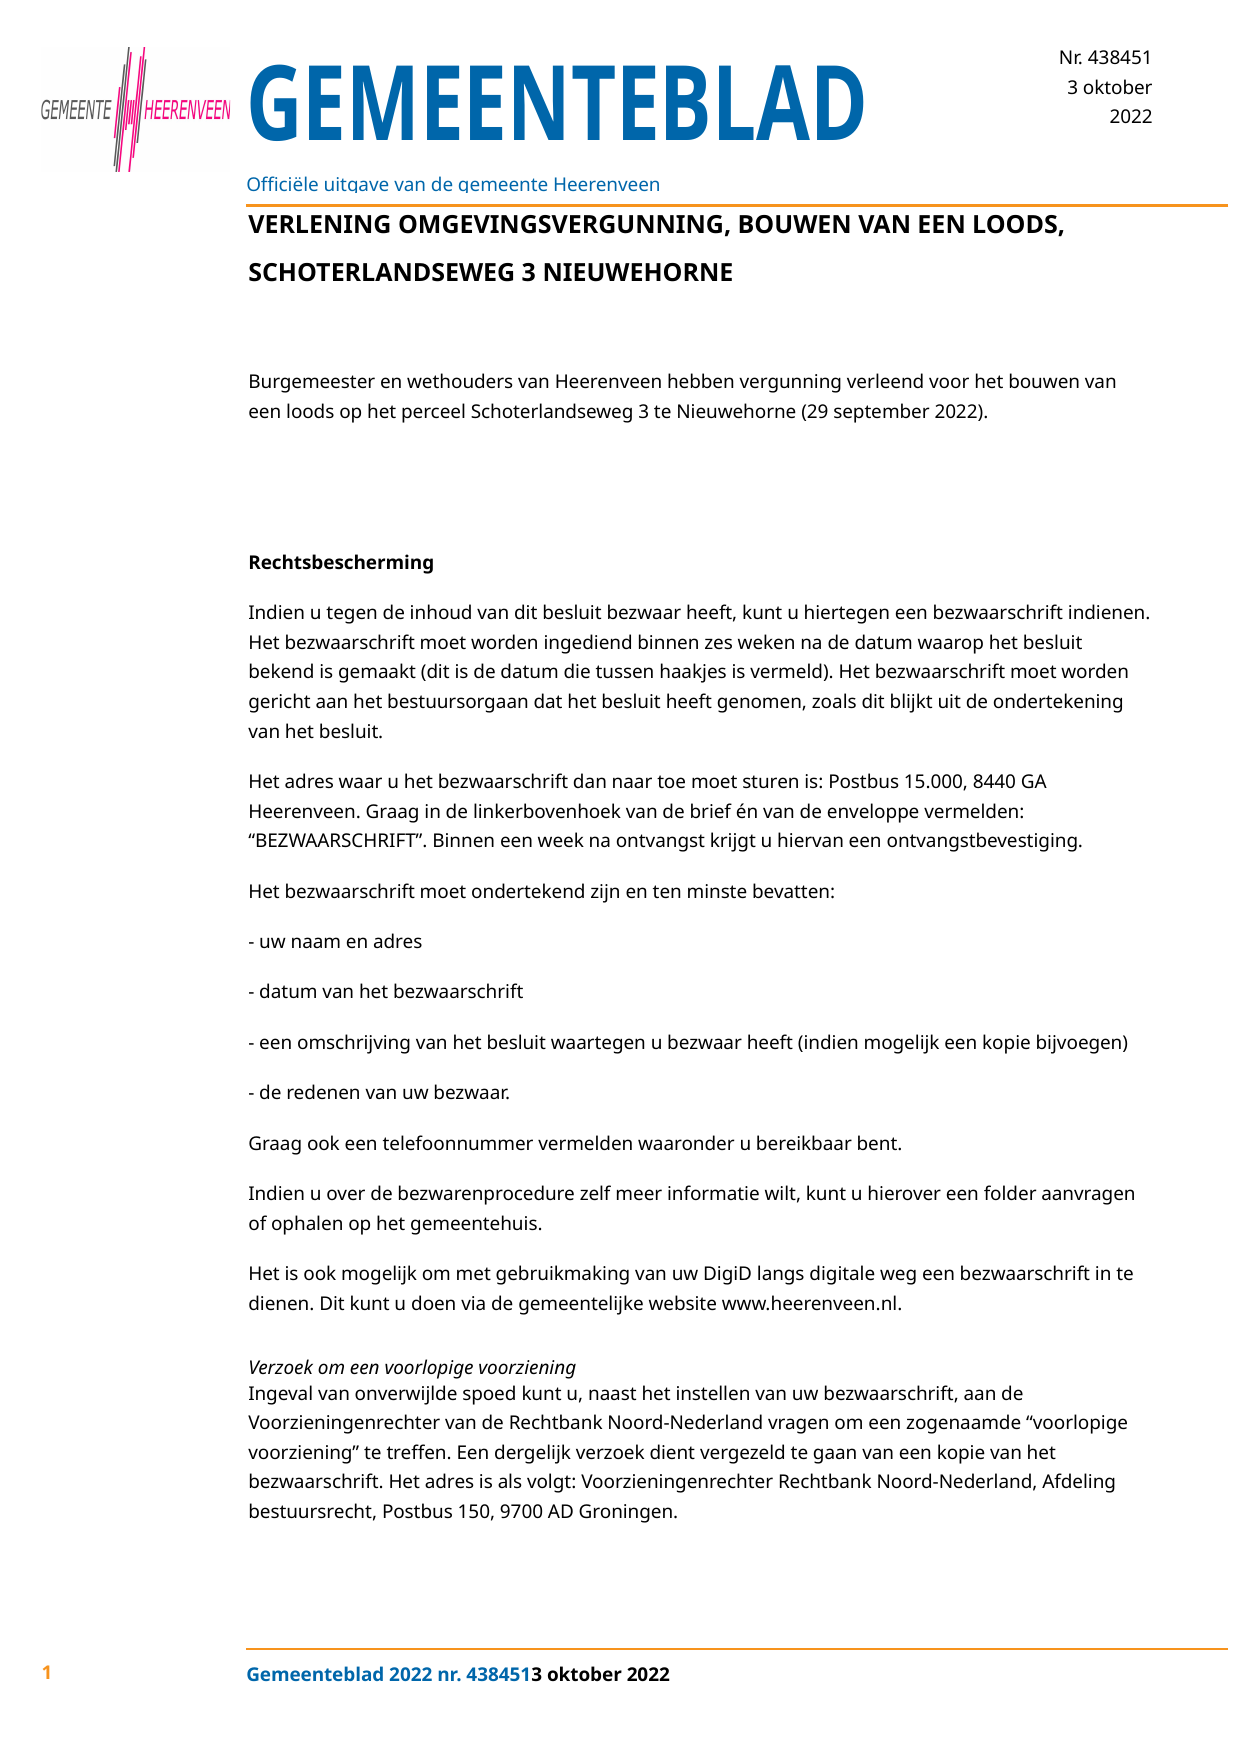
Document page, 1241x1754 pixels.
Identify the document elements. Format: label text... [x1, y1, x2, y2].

text - de redenen van uw bezwaar. [248, 1079, 1152, 1105]
picture [41, 47, 231, 172]
text - een omschrijving van het besluit waartegen u bezwaar heeft (indien mogelijk een kopie bijvoegen) [248, 1029, 1152, 1055]
text Indien u tegen de inhoud van dit besluit bezwaar heeft, kunt u hiertegen een bezwaarschrift indienen. Het bezwaarschrift moet worden ingediend binnen zes weken na de datum waarop het besluit bekend is gemaakt (dit is de datum die tussen haakjes is vermeld). Het bezwaarschrift moet worden gericht aan het bestuursorgaan dat het besluit heeft genomen, zoals dit blijkt uit de ondertekening van het besluit. [248, 599, 1152, 744]
text Het is ook mogelijk om met gebruikmaking van uw DigiD langs digitale weg een bezwaarschrift in te dienen. Dit kunt u doen via de gemeentelijke website www.heerenveen.nl. [248, 1260, 1152, 1316]
text Indien u over de bezwarenprocedure zelf meer informatie wilt, kunt u hierover een folder aanvragen of ophalen op het gemeentehuis. [248, 1180, 1152, 1236]
text - datum van het bezwaarschrift [248, 979, 1152, 1004]
text Rechtsbescherming [248, 549, 1152, 575]
text - uw naam en adres [248, 928, 1152, 954]
text Graag ook een telefoonnummer vermelden waaronder u bereikbaar bent. [248, 1130, 1152, 1156]
text VERLENING OMGEVINGSVERGUNNING, BOUWEN VAN EEN LOODS, SCHOTERLANDSEWEG 3 NIEUWEHORNE [248, 207, 1152, 288]
text Het adres waar u het bezwaarschrift dan naar toe moet sturen is: Postbus 15.000, 8440 GA Heerenveen. Graag in de linkerbovenhoek van de brief én van de enveloppe vermelden: “BEZWAARSCHRIFT”. Binnen een week na ontvangst krijgt u hiervan een ontvangstbevestiging. [248, 768, 1152, 853]
text Verzoek om een voorlopige voorziening [248, 1354, 1152, 1380]
text Ingeval van onverwijlde spoed kunt u, naast het instellen van uw bezwaarschrift, aan de Voorzieningenrechter van de Rechtbank Noord-Nederland vragen om een zogenaamde “voorlopige voorziening” te treffen. Een dergelijk verzoek dient vergezeld te gaan van een kopie van het bezwaarschrift. Het adres is als volgt: Voorzieningenrechter Rechtbank Noord-Nederland, Afdeling bestuursrecht, Postbus 150, 9700 AD Groningen. [248, 1380, 1152, 1524]
text Het bezwaarschrift moet ondertekend zijn en ten minste bevatten: [248, 878, 1152, 904]
text Burgemeester en wethouders van Heerenveen hebben vergunning verleend voor het bouwen van een loods op het perceel Schoterlandseweg 3 te Nieuwehorne (29 september 2022). [248, 368, 1152, 424]
